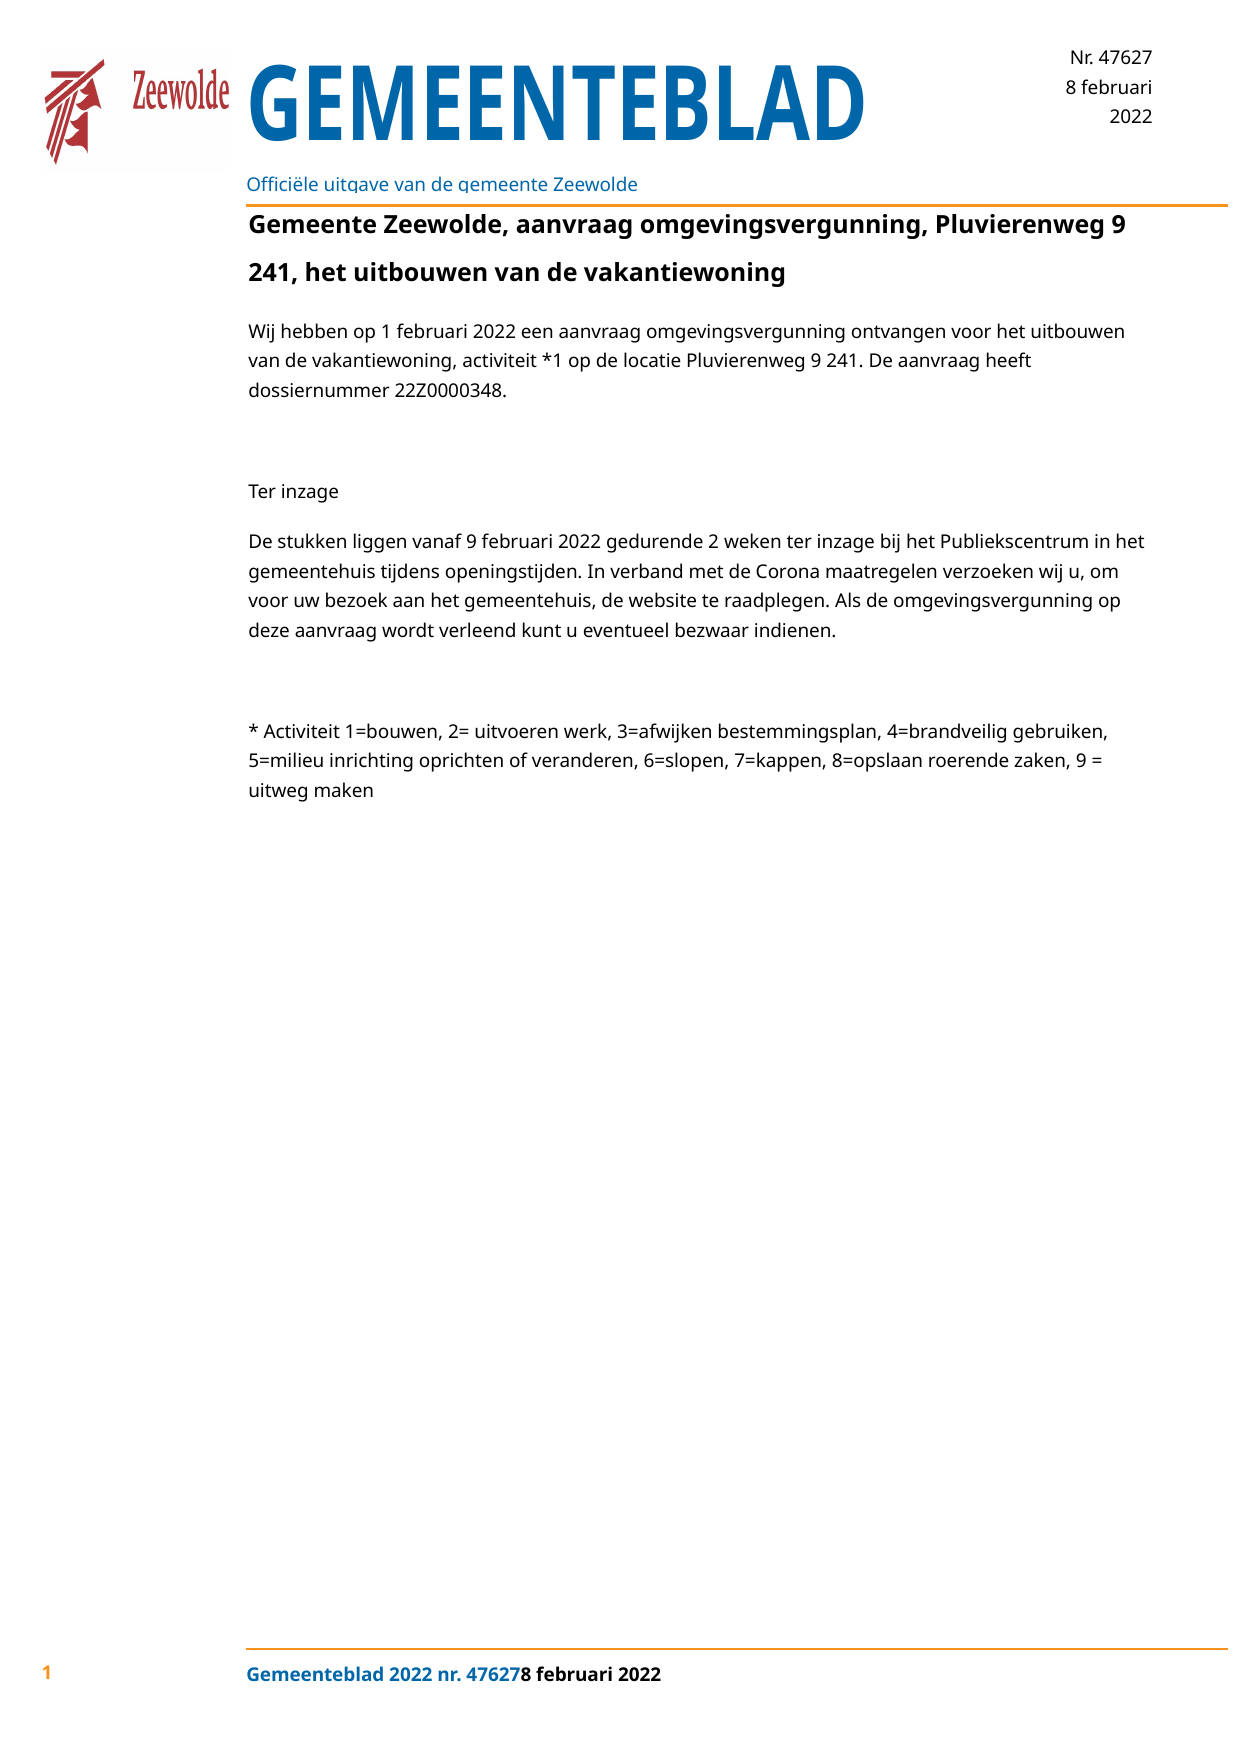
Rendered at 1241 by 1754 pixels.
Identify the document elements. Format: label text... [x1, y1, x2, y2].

text Ter inzage [248, 478, 1152, 504]
text Wij hebben op 1 februari 2022 een aanvraag omgevingsvergunning ontvangen voor het uitbouwen van de vakantiewoning, activiteit *1 op de locatie Pluvierenweg 9 241. De aanvraag heeft dossiernummer 22Z0000348. [248, 318, 1152, 403]
text De stukken liggen vanaf 9 februari 2022 gedurende 2 weken ter inzage bij het Publiekscentrum in het gemeentehuis tijdens openingstijden. In verband met de Corona maatregelen verzoeken wij u, om voor uw bezoek aan het gemeentehuis, de website te raadplegen. Als de omgevingsvergunning op deze aanvraag wordt verleend kunt u eventueel bezwaar indienen. [248, 528, 1152, 643]
text * Activiteit 1=bouwen, 2= uitvoeren werk, 3=afwijken bestemmingsplan, 4=brandveilig gebruiken, 5=milieu inrichting oprichten of veranderen, 6=slopen, 7=kappen, 8=opslaan roerende zaken, 9 = uitweg maken [248, 718, 1152, 803]
picture [41, 47, 231, 172]
text Gemeente Zeewolde, aanvraag omgevingsvergunning, Pluvierenweg 9 241, het uitbouwen van de vakantiewoning [248, 207, 1152, 288]
